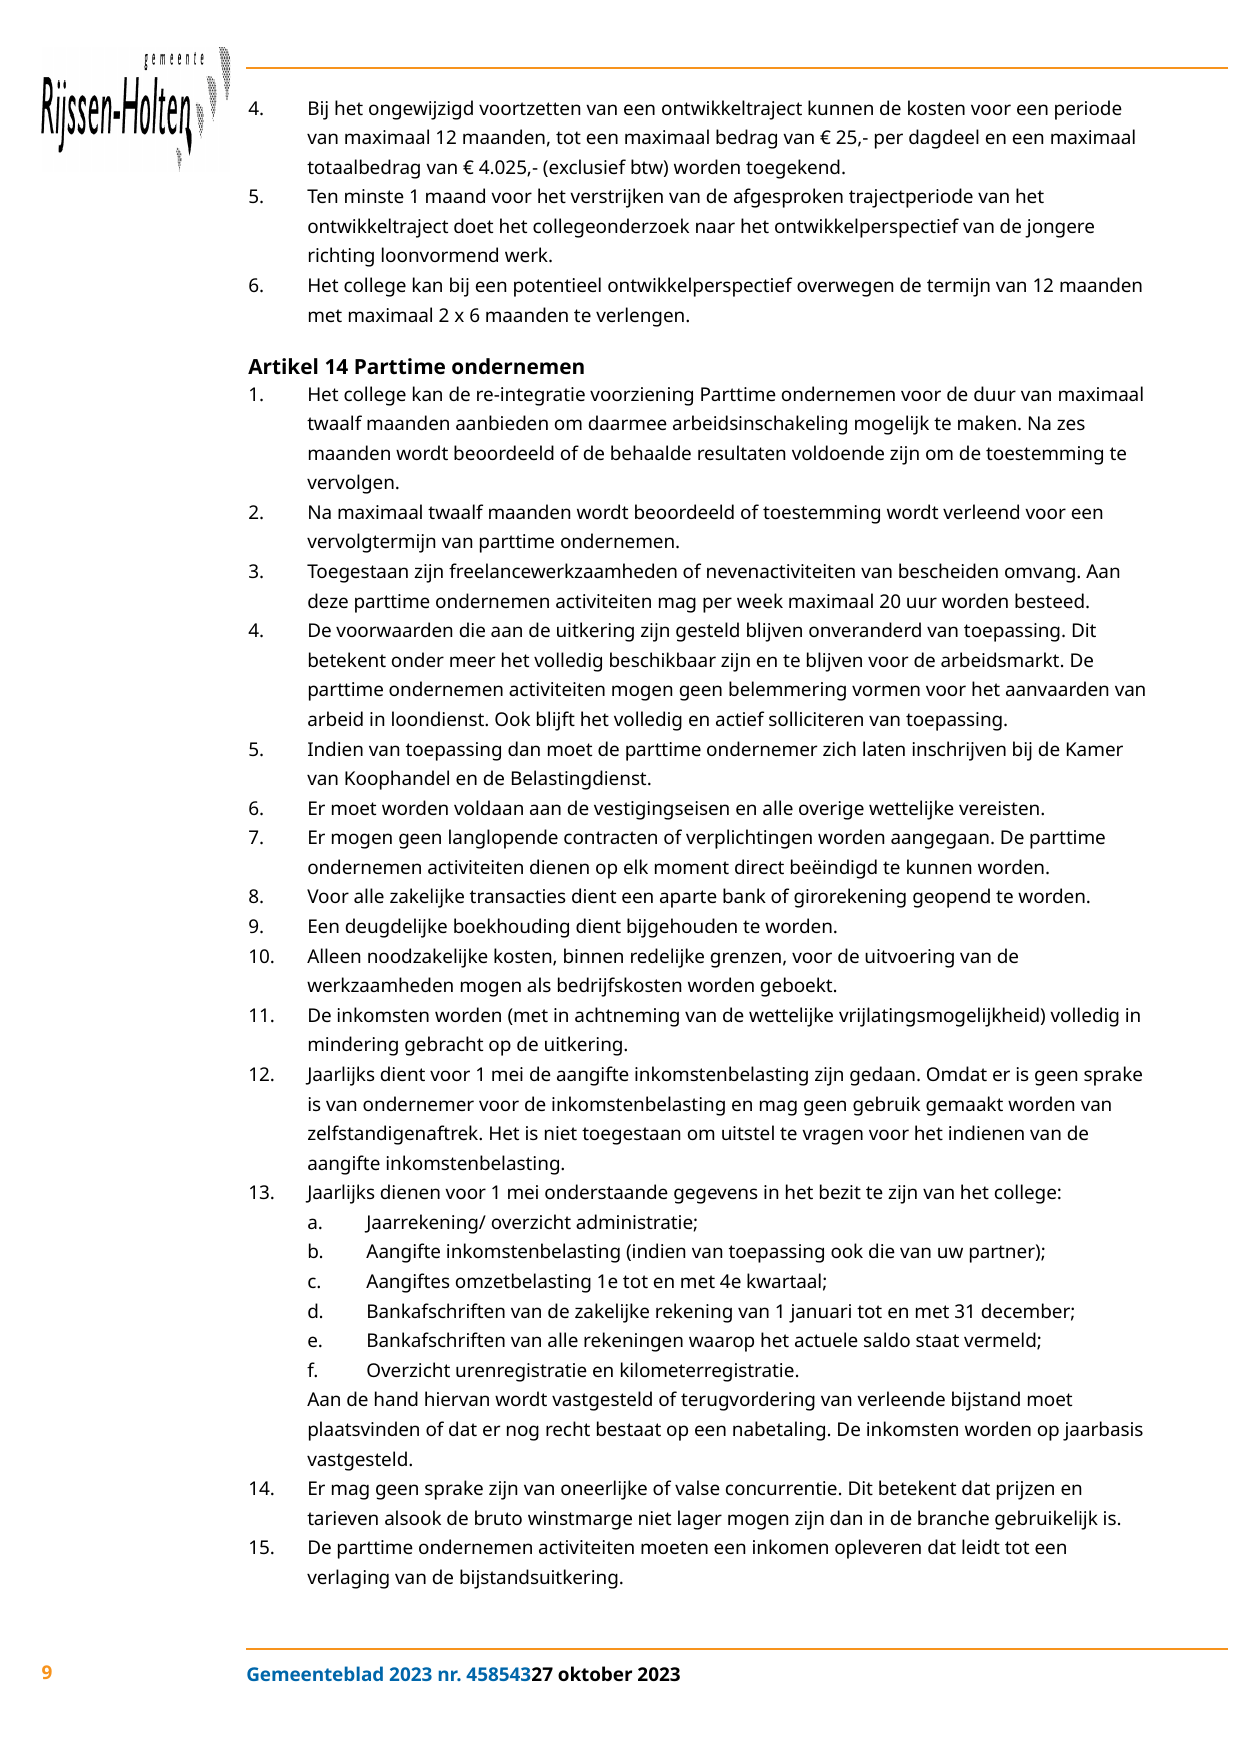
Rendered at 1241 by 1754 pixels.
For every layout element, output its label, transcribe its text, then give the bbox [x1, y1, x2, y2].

list De parttime ondernemen activiteiten moeten een inkomen opleveren dat leidt tot een verlaging van de bijstandsuitkering. [248, 1534, 1152, 1590]
list Indien van toepassing dan moet de parttime ondernemer zich laten inschrijven bij de Kamer van Koophandel en de Belastingdienst. [248, 736, 1152, 791]
list De inkomsten worden (met in achtneming van de wettelijke vrijlatingsmogelijkheid) volledig in mindering gebracht op de uitkering. [248, 1002, 1152, 1057]
list Jaarlijks dienen voor 1 mei onderstaande gegevens in het bezit te zijn van het college: [248, 1179, 1152, 1205]
list Jaarlijks dient voor 1 mei de aangifte inkomstenbelasting zijn gedaan. Omdat er is geen sprake is van ondernemer voor de inkomstenbelasting en mag geen gebruik gemaakt worden van zelfstandigenaftrek. Het is niet toegestaan om uitstel te vragen voor het indienen van de aangifte inkomstenbelasting. [248, 1061, 1152, 1176]
list Overzicht urenregistratie en kilometerregistratie. [307, 1357, 1152, 1383]
list Het college kan de re-integratie voorziening Parttime ondernemen voor de duur van maximaal twaalf maanden aanbieden om daarmee arbeidsinschakeling mogelijk te maken. Na zes maanden wordt beoordeeld of de behaalde resultaten voldoende zijn om de toestemming te vervolgen. [248, 381, 1152, 495]
list Voor alle zakelijke transacties dient een aparte bank of girorekening geopend te worden. [248, 884, 1152, 909]
text Artikel 14 Parttime ondernemen [248, 352, 1152, 381]
list Aangifte inkomstenbelasting (indien van toepassing ook die van uw partner); [307, 1239, 1152, 1264]
list Bankafschriften van alle rekeningen waarop het actuele saldo staat vermeld; [307, 1327, 1152, 1353]
list Het college kan bij een potentieel ontwikkelperspectief overwegen de termijn van 12 maanden met maximaal 2 x 6 maanden te verlengen. [248, 272, 1152, 328]
list Er moet worden voldaan aan de vestigingseisen en alle overige wettelijke vereisten. [248, 795, 1152, 821]
list Een deugdelijke boekhouding dient bijgehouden te worden. [248, 913, 1152, 939]
list Ten minste 1 maand voor het verstrijken van de afgesproken trajectperiode van het ontwikkeltraject doet het collegeonderzoek naar het ontwikkelperspectief van de jongere richting loonvormend werk. [248, 183, 1152, 268]
list Toegestaan zijn freelancewerkzaamheden of nevenactiviteiten van bescheiden omvang. Aan deze parttime ondernemen activiteiten mag per week maximaal 20 uur worden besteed. [248, 558, 1152, 613]
list Bankafschriften van de zakelijke rekening van 1 januari tot en met 31 december; [307, 1298, 1152, 1323]
list Er mag geen sprake zijn van oneerlijke of valse concurrentie. Dit betekent dat prijzen en tarieven alsook de bruto winstmarge niet lager mogen zijn dan in de branche gebruikelijk is. [248, 1475, 1152, 1531]
list Aangiftes omzetbelasting 1e tot en met 4e kwartaal; [307, 1268, 1152, 1294]
list Aan de hand hiervan wordt vastgesteld of terugvordering van verleende bijstand moet plaatsvinden of dat er nog recht bestaat op een nabetaling. De inkomsten worden op jaarbasis vastgesteld. [248, 1387, 1152, 1471]
list Er mogen geen langlopende contracten of verplichtingen worden aangegaan. De parttime ondernemen activiteiten dienen op elk moment direct beëindigd te kunnen worden. [248, 824, 1152, 880]
list De voorwaarden die aan de uitkering zijn gesteld blijven onveranderd van toepassing. Dit betekent onder meer het volledig beschikbaar zijn en te blijven voor de arbeidsmarkt. De parttime ondernemen activiteiten mogen geen belemmering vormen voor het aanvaarden van arbeid in loondienst. Ook blijft het volledig en actief solliciteren van toepassing. [248, 617, 1152, 732]
list Alleen noodzakelijke kosten, binnen redelijke grenzen, voor de uitvoering van de werkzaamheden mogen als bedrijfskosten worden geboekt. [248, 943, 1152, 998]
picture [41, 47, 231, 172]
list Jaarrekening/ overzicht administratie; [307, 1209, 1152, 1235]
list Bij het ongewijzigd voortzetten van een ontwikkeltraject kunnen de kosten voor een periode van maximaal 12 maanden, tot een maximaal bedrag van € 25,- per dagdeel en een maximaal totaalbedrag van € 4.025,- (exclusief btw) worden toegekend. [248, 95, 1152, 180]
list Na maximaal twaalf maanden wordt beoordeeld of toestemming wordt verleend voor een vervolgtermijn van parttime ondernemen. [248, 499, 1152, 554]
